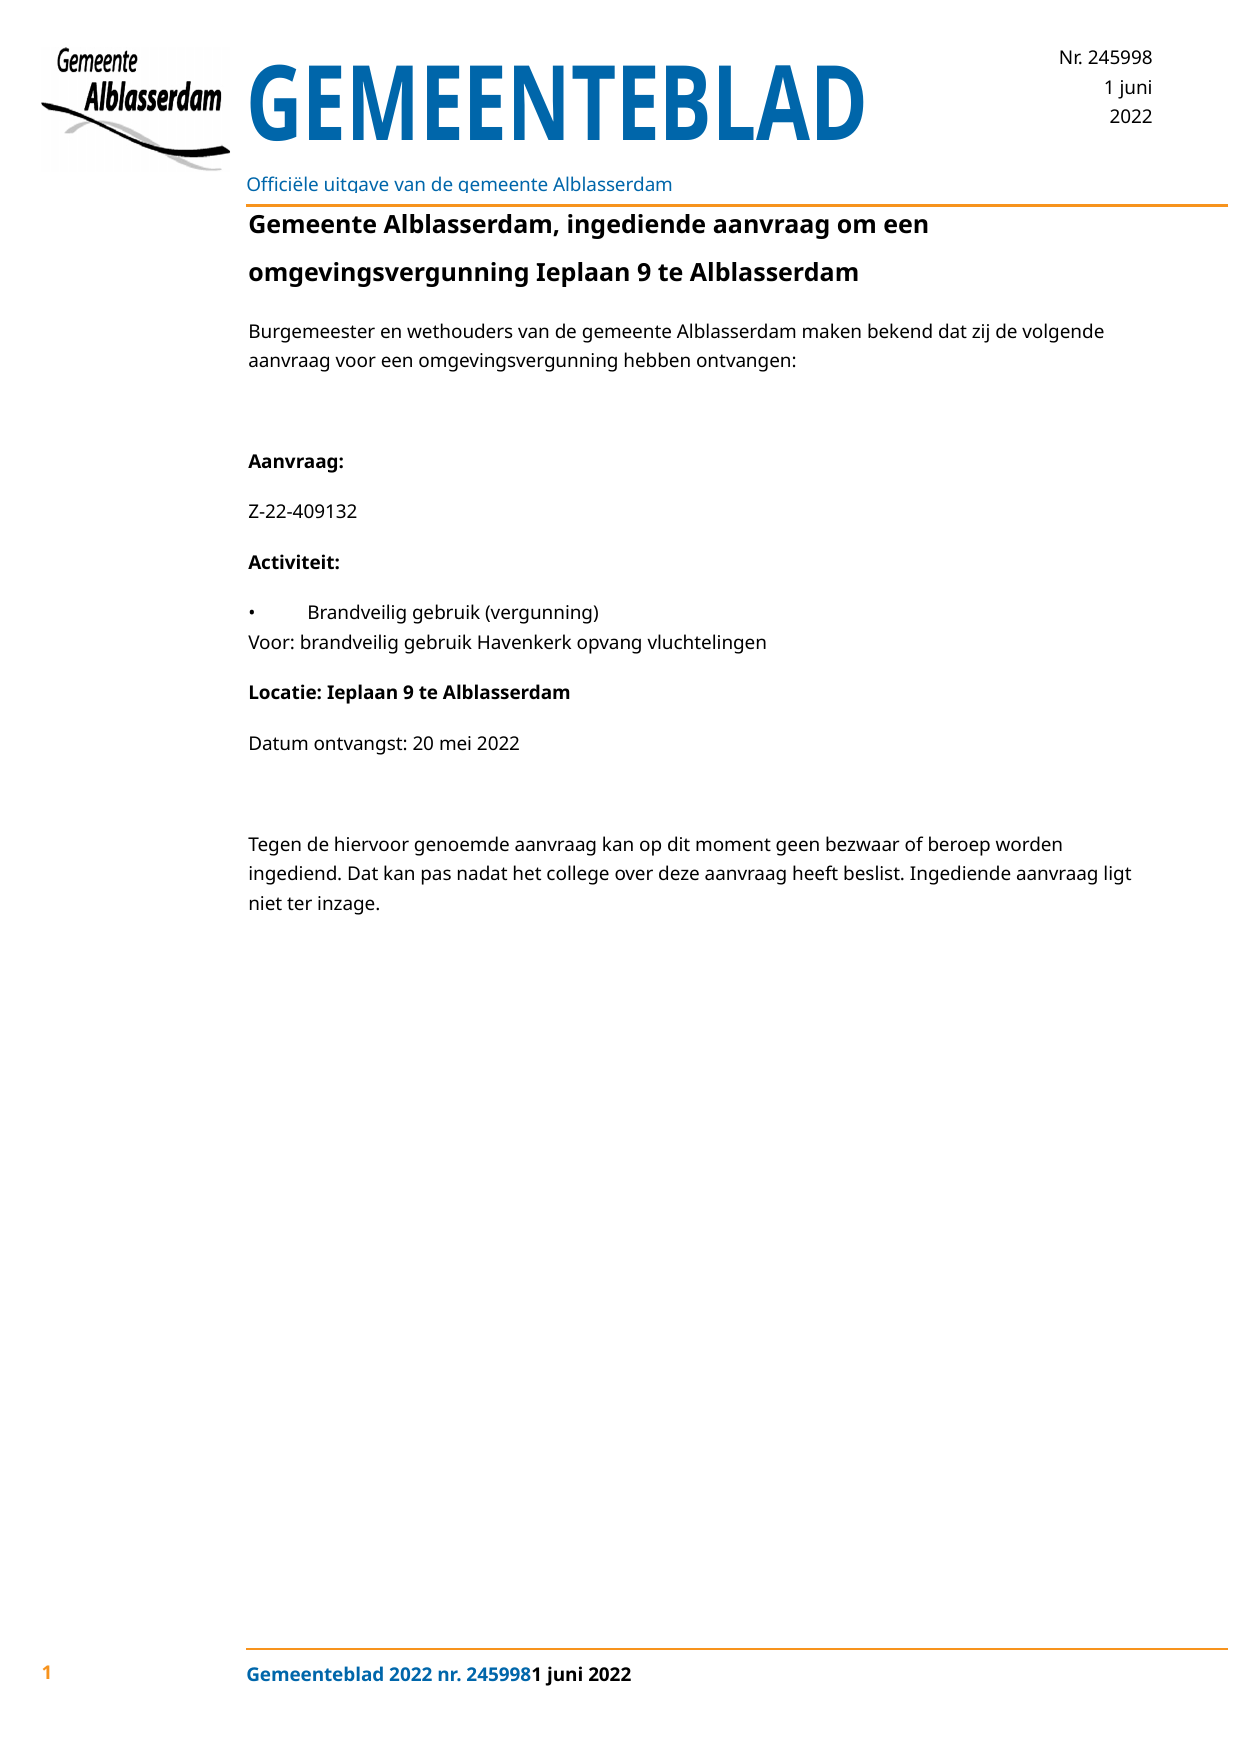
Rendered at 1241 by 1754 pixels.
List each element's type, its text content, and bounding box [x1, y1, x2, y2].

text Tegen de hiervoor genoemde aanvraag kan op dit moment geen bezwaar of beroep worden ingediend. Dat kan pas nadat het college over deze aanvraag heeft beslist. Ingediende aanvraag ligt niet ter inzage. [248, 831, 1152, 916]
text Aanvraag: [248, 448, 1152, 474]
list Brandveilig gebruik (vergunning) [248, 599, 1152, 625]
text Voor: brandveilig gebruik Havenkerk opvang vluchtelingen [248, 629, 1152, 655]
text Locatie: Ieplaan 9 te Alblasserdam [248, 679, 1152, 705]
text Activiteit: [248, 549, 1152, 575]
text Burgemeester en wethouders van de gemeente Alblasserdam maken bekend dat zij de volgende aanvraag voor een omgevingsvergunning hebben ontvangen: [248, 318, 1152, 373]
text Datum ontvangst: 20 mei 2022 [248, 730, 1152, 756]
picture [41, 47, 231, 172]
text Gemeente Alblasserdam, ingediende aanvraag om een omgevingsvergunning Ieplaan 9 te Alblasserdam [248, 207, 1152, 288]
text Z-22-409132 [248, 499, 1152, 524]
